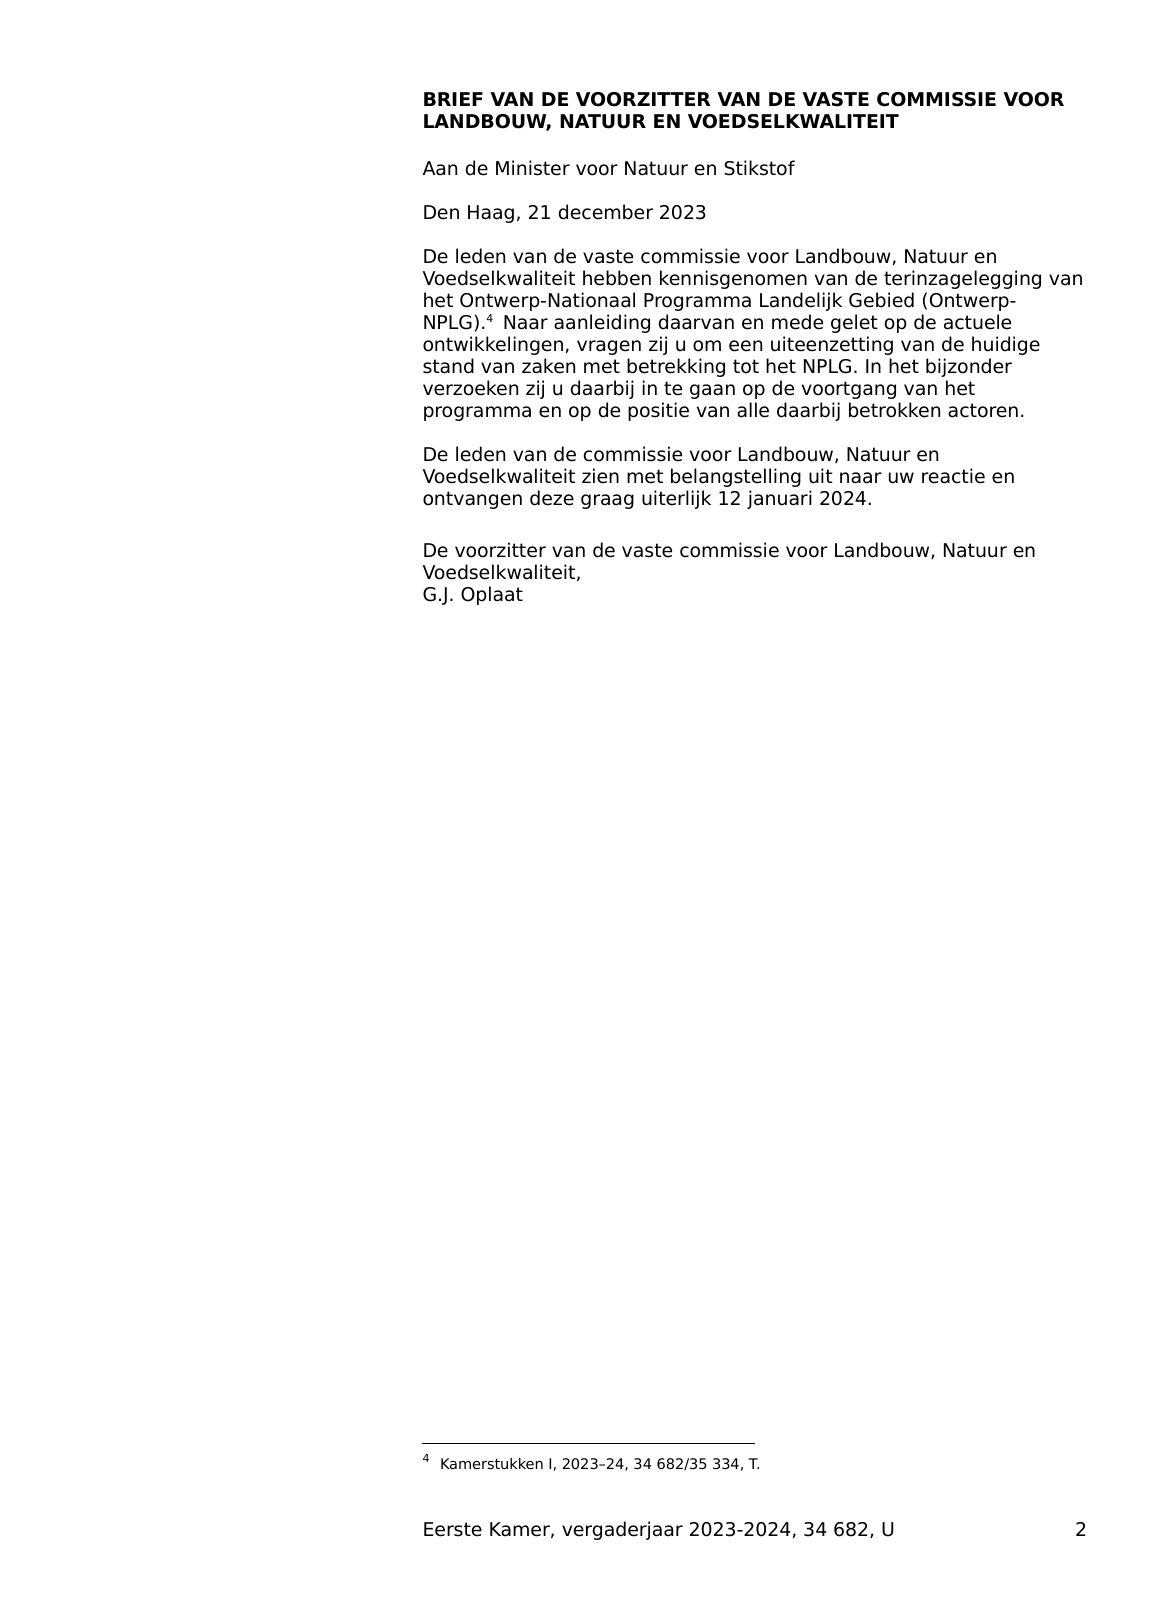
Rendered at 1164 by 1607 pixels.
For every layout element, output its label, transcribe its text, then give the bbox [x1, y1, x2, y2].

text Aan de Minister voor Natuur en Stikstof [422, 158, 1087, 180]
subtitle BRIEF VAN DE VOORZITTER VAN DE VASTE COMMISSIE VOOR LANDBOUW, NATUUR EN VOEDSELKWALITEIT [422, 89, 1087, 133]
text De leden van de vaste commissie voor Landbouw, Natuur en Voedselkwaliteit hebben kennisgenomen van de terinzagelegging van het Ontwerp-Nationaal Programma Landelijk Gebied (Ontwerp-NPLG). Naar aanleiding daarvan en mede gelet op de actuele ontwikkelingen, vragen zij u om een uiteenzetting van de huidige stand van zaken met betrekking tot het NPLG. In het bijzonder verzoeken zij u daarbij in te gaan op de voortgang van het programma en op de positie van alle daarbij betrokken actoren. [422, 246, 1087, 422]
text Kamerstukken I, 2023–24, 34 682/35 334, T. [422, 1452, 1087, 1474]
text Den Haag, 21 december 2023 [422, 202, 1087, 224]
text De voorzitter van de vaste commissie voor Landbouw, Natuur en Voedselkwaliteit, G.J. Oplaat [422, 540, 1087, 606]
text De leden van de commissie voor Landbouw, Natuur en Voedselkwaliteit zien met belangstelling uit naar uw reactie en ontvangen deze graag uiterlijk 12 januari 2024. [422, 444, 1087, 510]
